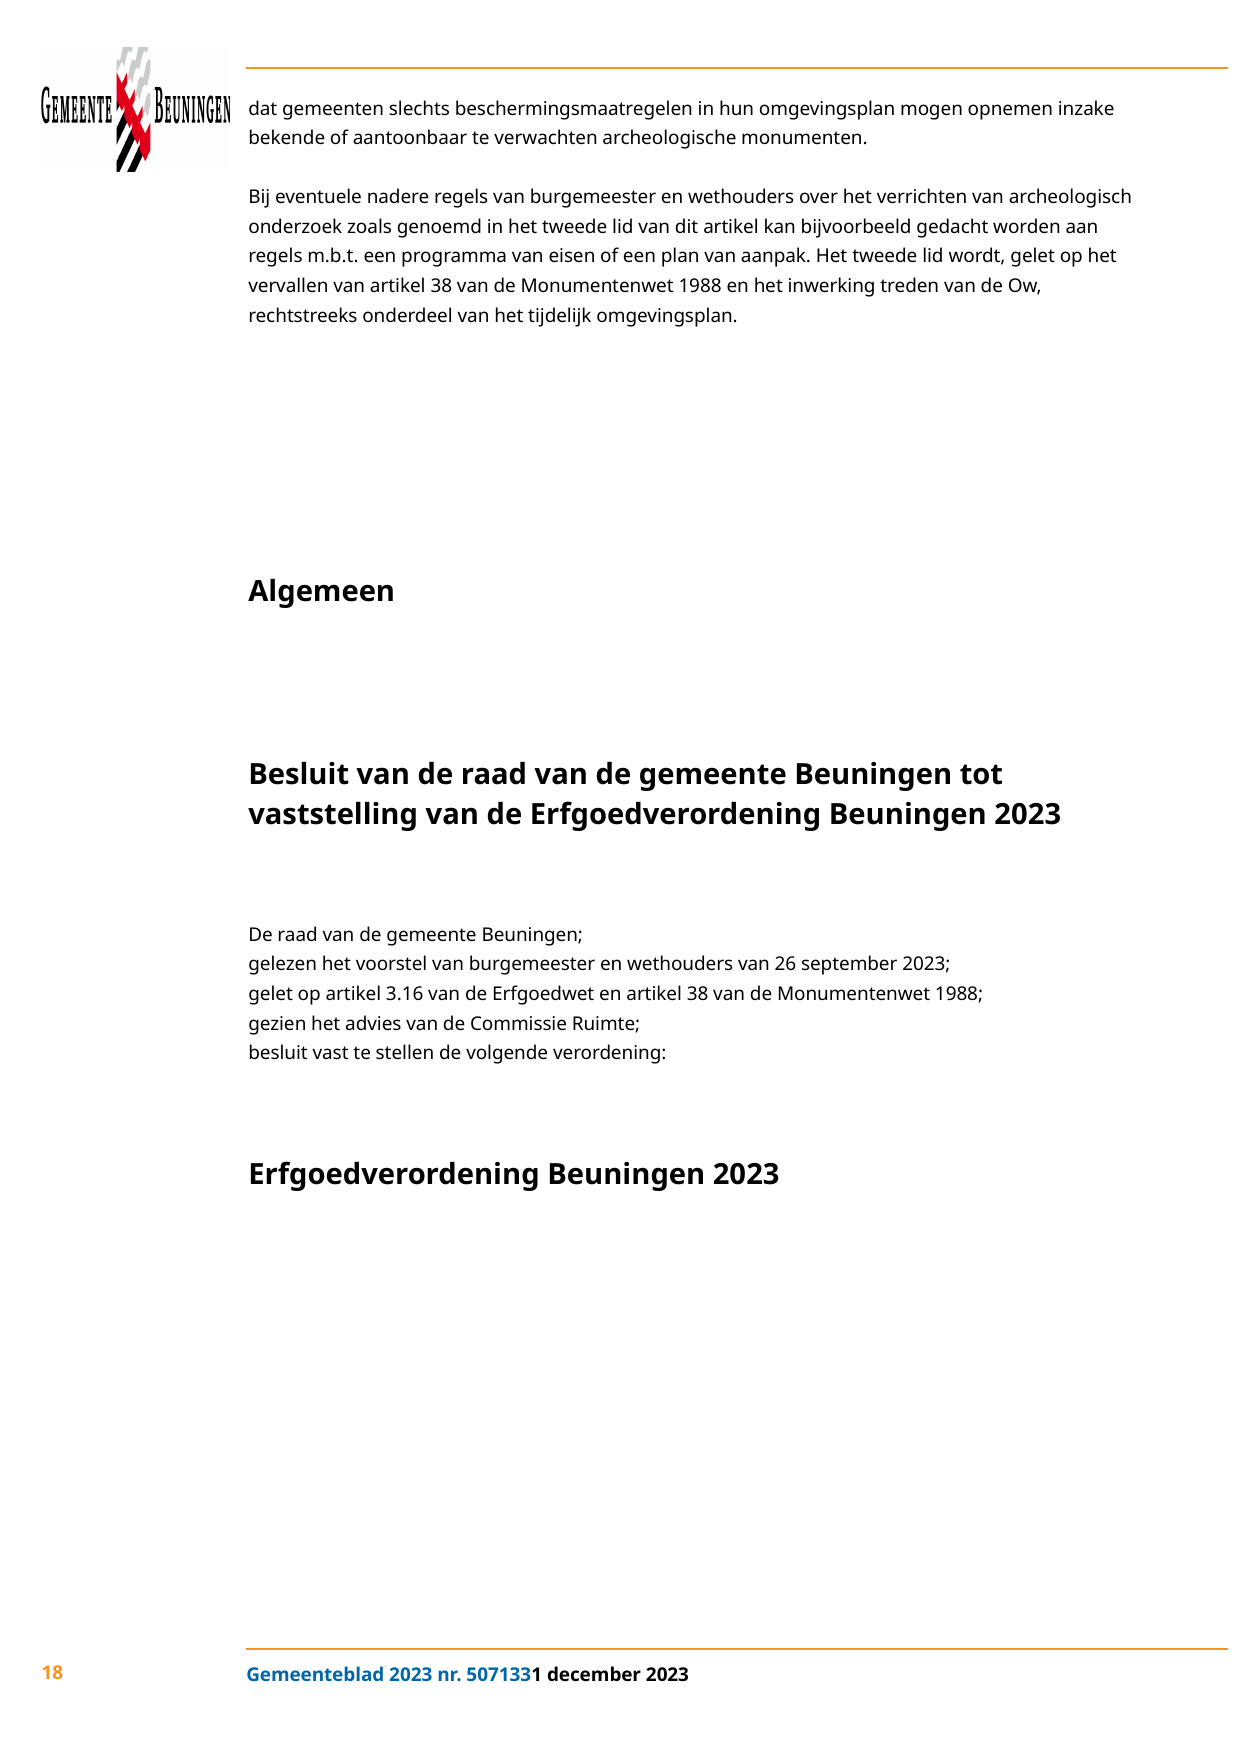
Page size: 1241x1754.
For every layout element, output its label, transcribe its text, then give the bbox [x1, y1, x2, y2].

text Erfgoedverordening Beuningen 2023 [248, 1153, 1152, 1193]
text gelet op artikel 3.16 van de Erfgoedwet en artikel 38 van de Monumentenwet 1988; [248, 980, 1152, 1006]
text De raad van de gemeente Beuningen; [248, 921, 1152, 947]
text Algemeen [248, 570, 1152, 610]
text besluit vast te stellen de volgende verordening: [248, 1039, 1152, 1065]
picture [41, 47, 231, 172]
text gezien het advies van de Commissie Ruimte; [248, 1010, 1152, 1036]
text Besluit van de raad van de gemeente Beuningen tot vaststelling van de Erfgoedverordening Beuningen 2023 [248, 753, 1152, 833]
text dat gemeenten slechts beschermingsmaatregelen in hun omgevingsplan mogen opnemen inzake bekende of aantoonbaar te verwachten archeologische monumenten. [248, 95, 1152, 150]
text gelezen het voorstel van burgemeester en wethouders van 26 september 2023; [248, 951, 1152, 976]
text Bij eventuele nadere regels van burgemeester en wethouders over het verrichten van archeologisch onderzoek zoals genoemd in het tweede lid van dit artikel kan bijvoorbeeld gedacht worden aan regels m.b.t. een programma van eisen of een plan van aanpak. Het tweede lid wordt, gelet op het vervallen van artikel 38 van de Monumentenwet 1988 en het inwerking treden van de Ow, rechtstreeks onderdeel van het tijdelijk omgevingsplan. [248, 183, 1152, 328]
